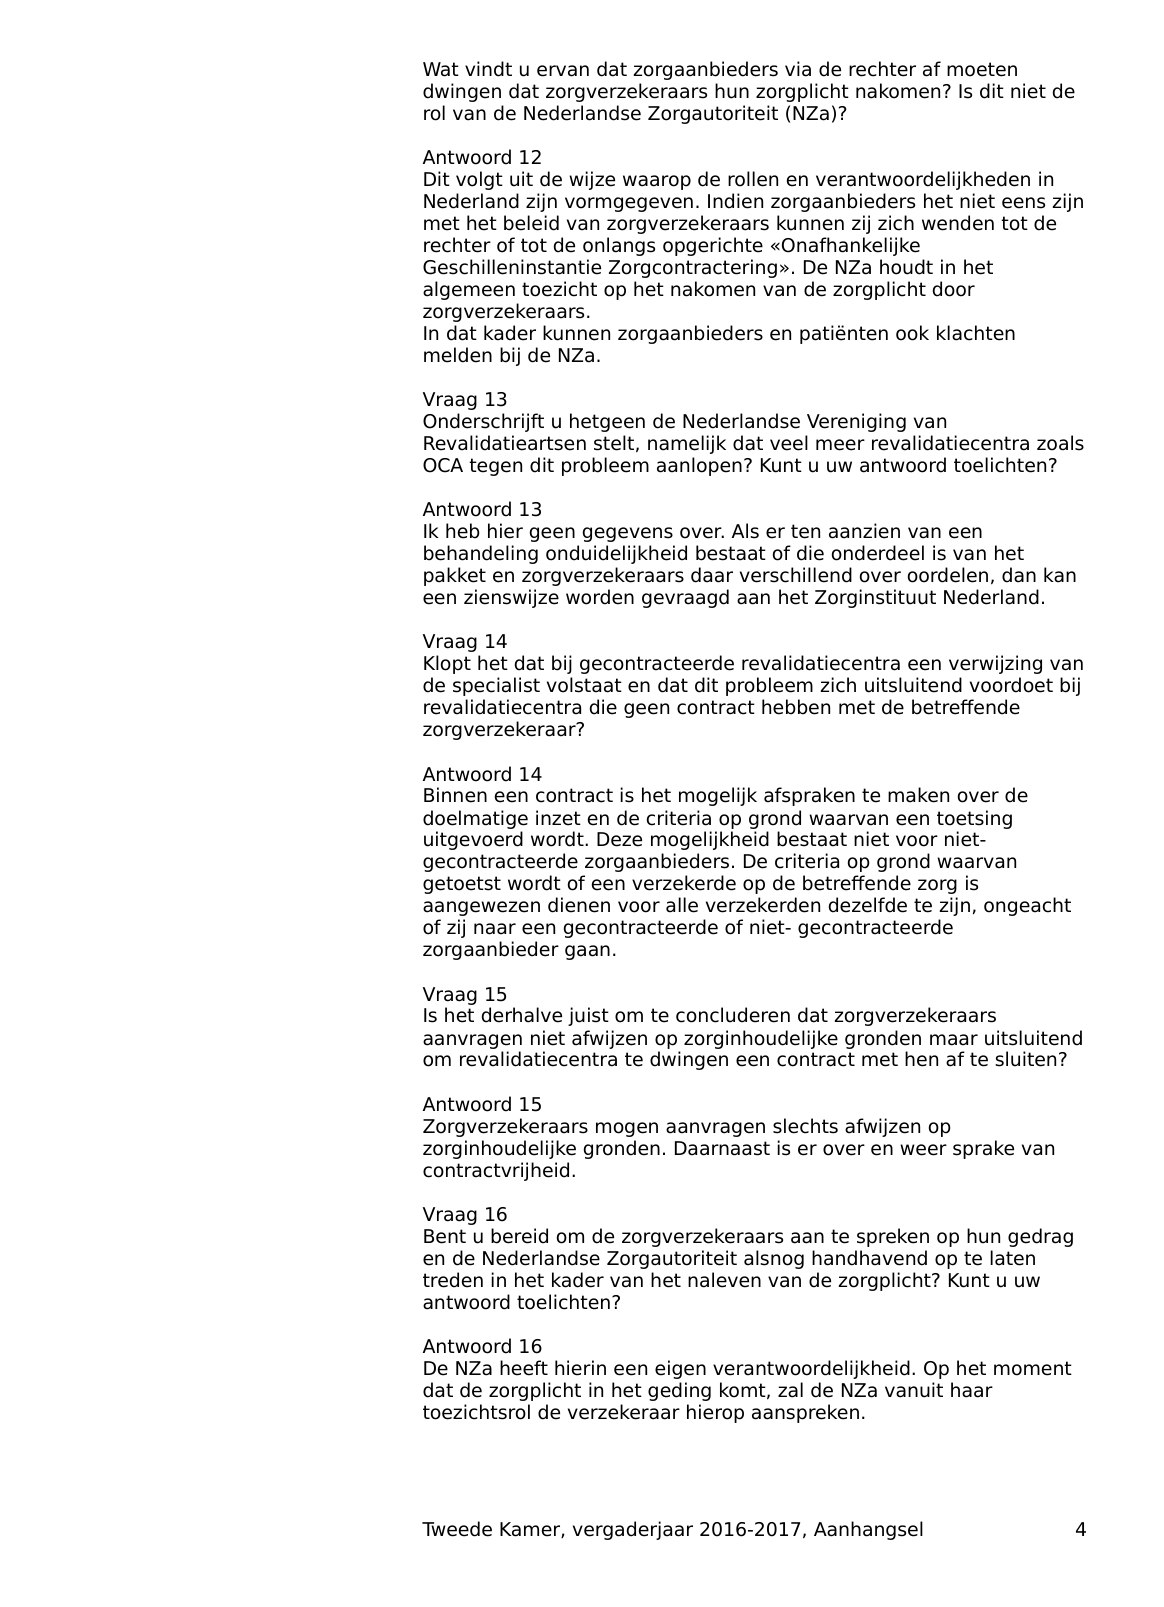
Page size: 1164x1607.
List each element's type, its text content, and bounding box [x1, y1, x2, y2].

text Klopt het dat bij gecontracteerde revalidatiecentra een verwijzing van de specialist volstaat en dat dit probleem zich uitsluitend voordoet bij revalidatiecentra die geen contract hebben met de betreffende zorgverzekeraar? [422, 653, 1087, 741]
text Vraag 14 [422, 631, 1087, 653]
text Antwoord 15 [422, 1093, 1087, 1116]
text Antwoord 16 [422, 1336, 1087, 1358]
text In dat kader kunnen zorgaanbieders en patiënten ook klachten melden bij de NZa. [422, 323, 1087, 367]
text Vraag 16 [422, 1204, 1087, 1226]
text Dit volgt uit de wijze waarop de rollen en verantwoordelijkheden in Nederland zijn vormgegeven. Indien zorgaanbieders het niet eens zijn met het beleid van zorgverzekeraars kunnen zij zich wenden tot de rechter of tot de onlangs opgerichte «Onafhankelijke Geschilleninstantie Zorgcontractering». De NZa houdt in het algemeen toezicht op het nakomen van de zorgplicht door zorgverzekeraars. [422, 169, 1087, 323]
text Wat vindt u ervan dat zorgaanbieders via de rechter af moeten dwingen dat zorgverzekeraars hun zorgplicht nakomen? Is dit niet de rol van de Nederlandse Zorgautoriteit (NZa)? [422, 59, 1087, 125]
text Bent u bereid om de zorgverzekeraars aan te spreken op hun gedrag en de Nederlandse Zorgautoriteit alsnog handhavend op te laten treden in het kader van het naleven van de zorgplicht? Kunt u uw antwoord toelichten? [422, 1226, 1087, 1313]
text Vraag 15 [422, 983, 1087, 1005]
text Onderschrijft u hetgeen de Nederlandse Vereniging van Revalidatieartsen stelt, namelijk dat veel meer revalidatiecentra zoals OCA tegen dit probleem aanlopen? Kunt u uw antwoord toelichten? [422, 411, 1087, 477]
text Is het derhalve juist om te concluderen dat zorgverzekeraars aanvragen niet afwijzen op zorginhoudelijke gronden maar uitsluitend om revalidatiecentra te dwingen een contract met hen af te sluiten? [422, 1005, 1087, 1071]
text Vraag 13 [422, 389, 1087, 411]
text Antwoord 13 [422, 499, 1087, 521]
text Antwoord 12 [422, 147, 1087, 169]
text Binnen een contract is het mogelijk afspraken te maken over de doelmatige inzet en de criteria op grond waarvan een toetsing uitgevoerd wordt. Deze mogelijkheid bestaat niet voor niet-gecontracteerde zorgaanbieders. De criteria op grond waarvan getoetst wordt of een verzekerde op de betreffende zorg is aangewezen dienen voor alle verzekerden dezelfde te zijn, ongeacht of zij naar een gecontracteerde of niet- gecontracteerde zorgaanbieder gaan. [422, 785, 1087, 961]
text Antwoord 14 [422, 763, 1087, 785]
text Zorgverzekeraars mogen aanvragen slechts afwijzen op zorginhoudelijke gronden. Daarnaast is er over en weer sprake van contractvrijheid. [422, 1116, 1087, 1181]
text Ik heb hier geen gegevens over. Als er ten aanzien van een behandeling onduidelijkheid bestaat of die onderdeel is van het pakket en zorgverzekeraars daar verschillend over oordelen, dan kan een zienswijze worden gevraagd aan het Zorginstituut Nederland. [422, 521, 1087, 609]
text De NZa heeft hierin een eigen verantwoordelijkheid. Op het moment dat de zorgplicht in het geding komt, zal de NZa vanuit haar toezichtsrol de verzekeraar hierop aanspreken. [422, 1358, 1087, 1424]
